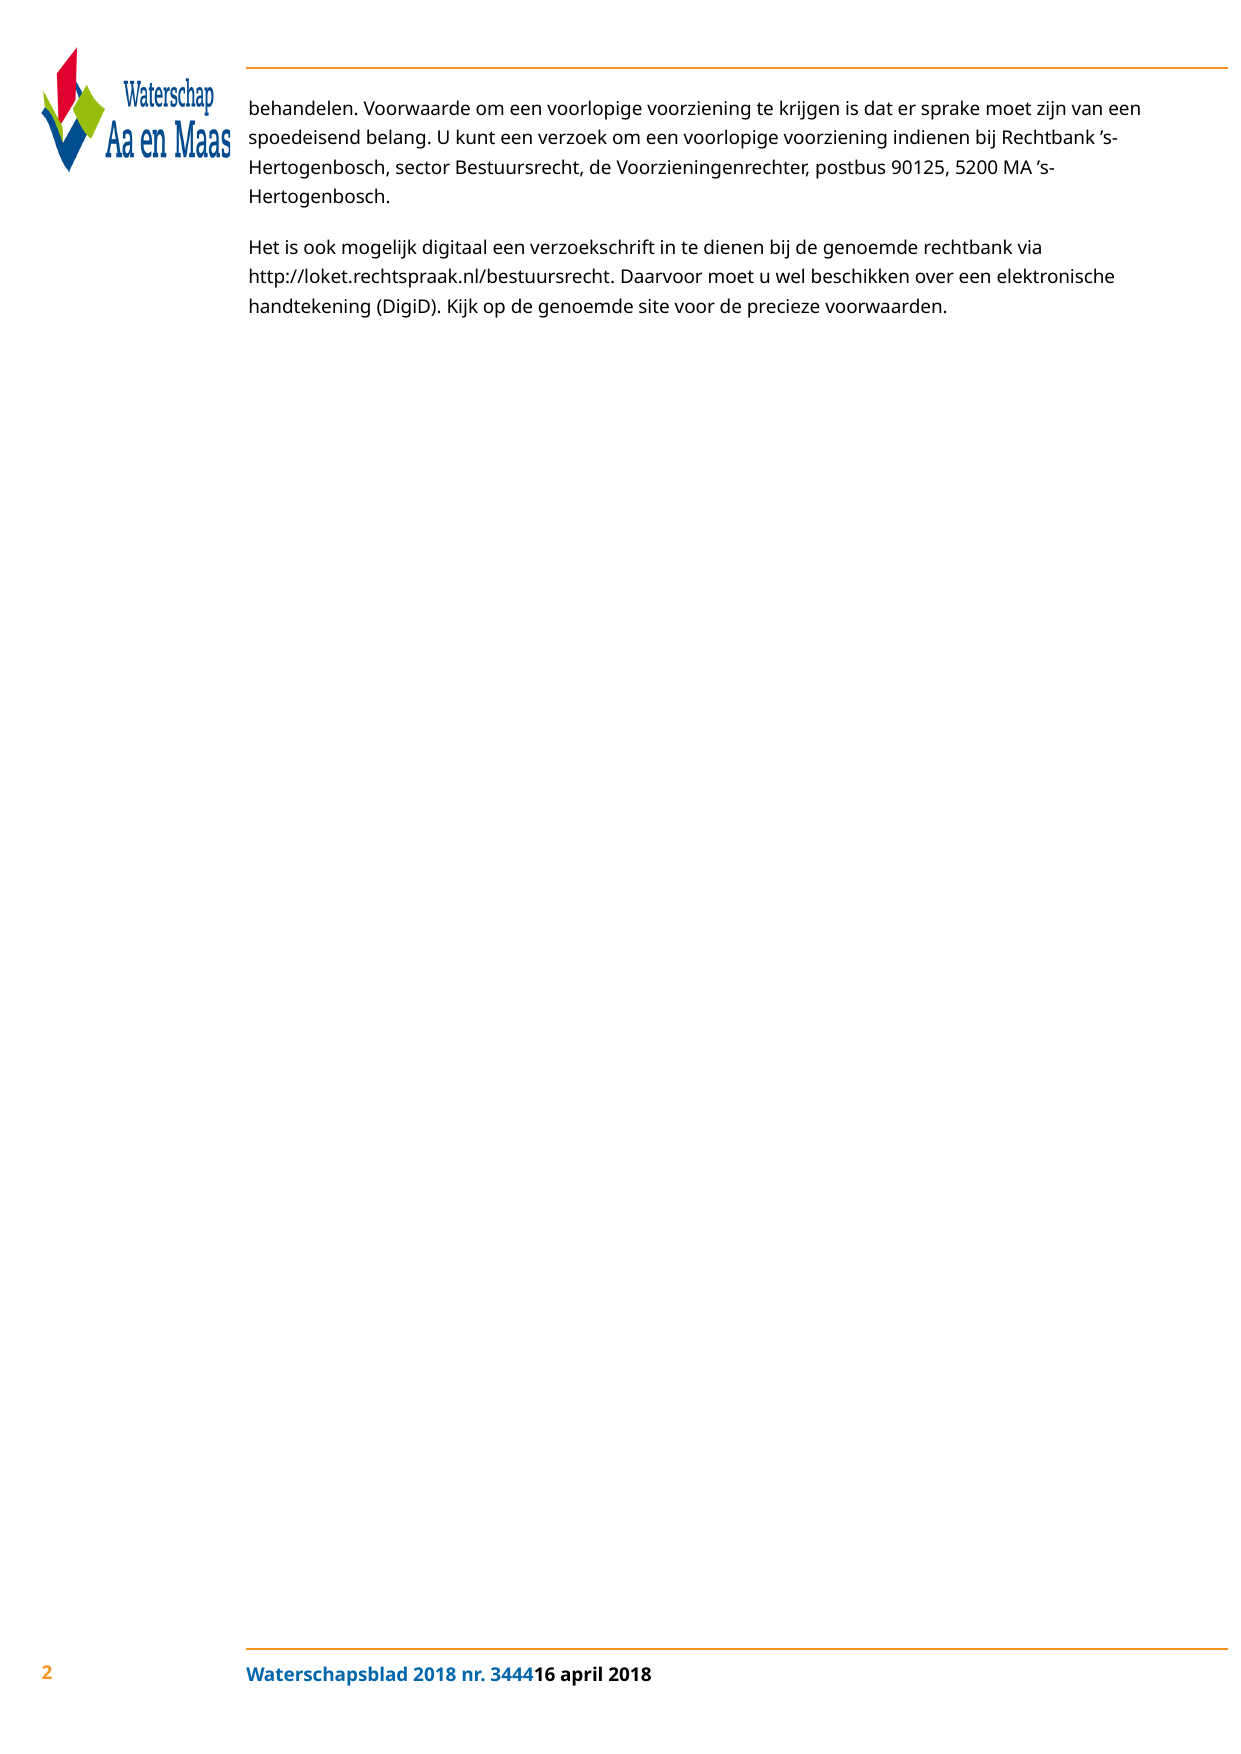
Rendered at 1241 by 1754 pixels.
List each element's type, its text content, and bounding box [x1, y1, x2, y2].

text Het is ook mogelijk digitaal een verzoekschrift in te dienen bij de genoemde rechtbank via http://loket.rechtspraak.nl/bestuursrecht. Daarvoor moet u wel beschikken over een elektronische handtekening (DigiD). Kijk op de genoemde site voor de precieze voorwaarden. [248, 234, 1152, 319]
text behandelen. Voorwaarde om een voorlopige voorziening te krijgen is dat er sprake moet zijn van een spoedeisend belang. U kunt een verzoek om een voorlopige voorziening indienen bij Rechtbank ’s-Hertogenbosch, sector Bestuursrecht, de Voorzieningenrechter, postbus 90125, 5200 MA ’s-Hertogenbosch. [248, 95, 1152, 209]
picture [41, 47, 231, 172]
